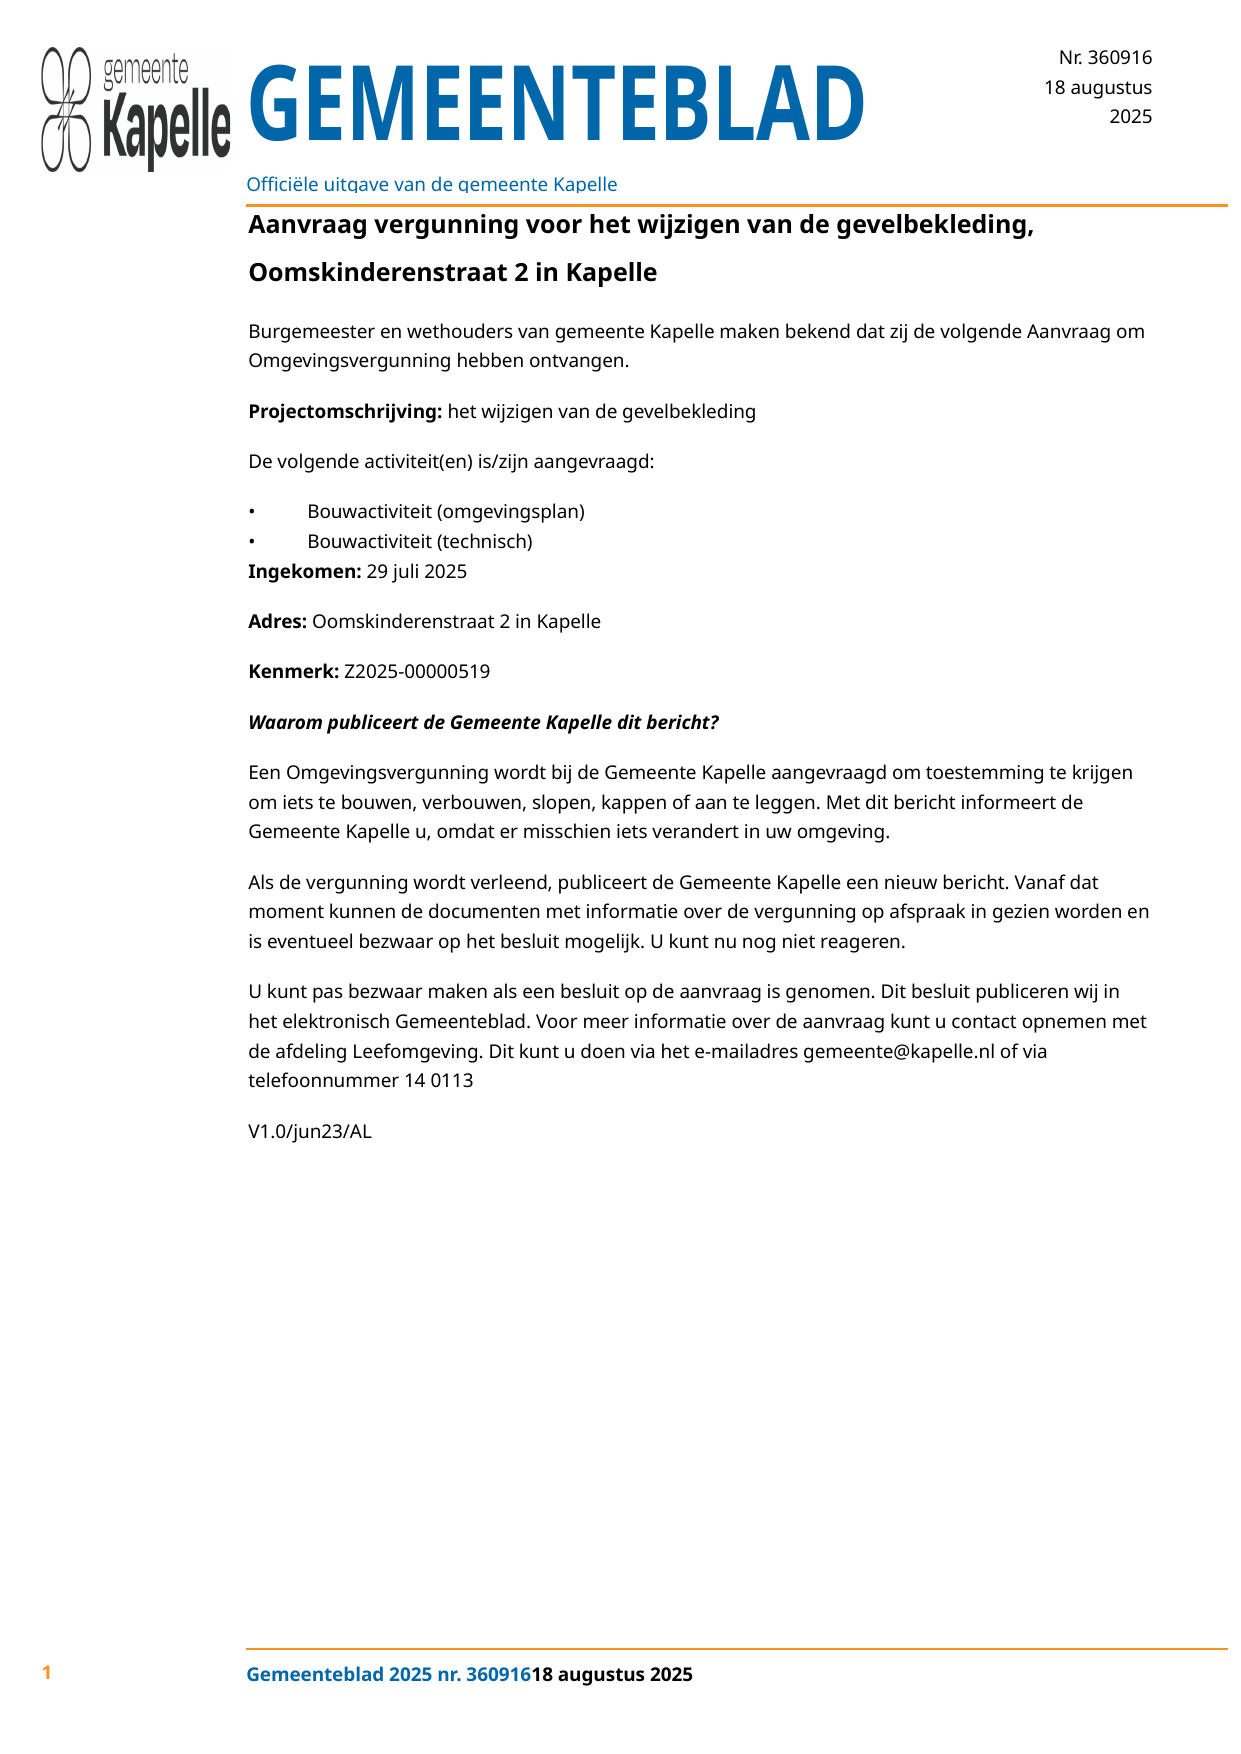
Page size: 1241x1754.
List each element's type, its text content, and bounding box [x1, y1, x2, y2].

text Projectomschrijving: het wijzigen van de gevelbekleding [248, 398, 1152, 424]
text Ingekomen: 29 juli 2025 [248, 558, 1152, 584]
text Adres: Oomskinderenstraat 2 in Kapelle [248, 608, 1152, 634]
list Bouwactiviteit (technisch) [248, 528, 1152, 554]
text Burgemeester en wethouders van gemeente Kapelle maken bekend dat zij de volgende Aanvraag om Omgevingsvergunning hebben ontvangen. [248, 318, 1152, 373]
text U kunt pas bezwaar maken als een besluit op de aanvraag is genomen. Dit besluit publiceren wij in het elektronisch Gemeenteblad. Voor meer informatie over de aanvraag kunt u contact opnemen met de afdeling Leefomgeving. Dit kunt u doen via het e-mailadres gemeente@kapelle.nl of via telefoonnummer 14 0113 [248, 979, 1152, 1093]
text Een Omgevingsvergunning wordt bij de Gemeente Kapelle aangevraagd om toestemming te krijgen om iets te bouwen, verbouwen, slopen, kappen of aan te leggen. Met dit bericht informeert de Gemeente Kapelle u, omdat er misschien iets verandert in uw omgeving. [248, 759, 1152, 844]
text Waarom publiceert de Gemeente Kapelle dit bericht? [248, 709, 1152, 735]
text De volgende activiteit(en) is/zijn aangevraagd: [248, 448, 1152, 474]
text V1.0/jun23/AL [248, 1118, 1152, 1144]
picture [41, 47, 231, 172]
text Kenmerk: Z2025-00000519 [248, 659, 1152, 684]
text Aanvraag vergunning voor het wijzigen van de gevelbekleding, Oomskinderenstraat 2 in Kapelle [248, 207, 1152, 288]
text Als de vergunning wordt verleend, publiceert de Gemeente Kapelle een nieuw bericht. Vanaf dat moment kunnen de documenten met informatie over de vergunning op afspraak in gezien worden en is eventueel bezwaar op het besluit mogelijk. U kunt nu nog niet reageren. [248, 869, 1152, 954]
list Bouwactiviteit (omgevingsplan) [248, 499, 1152, 524]
